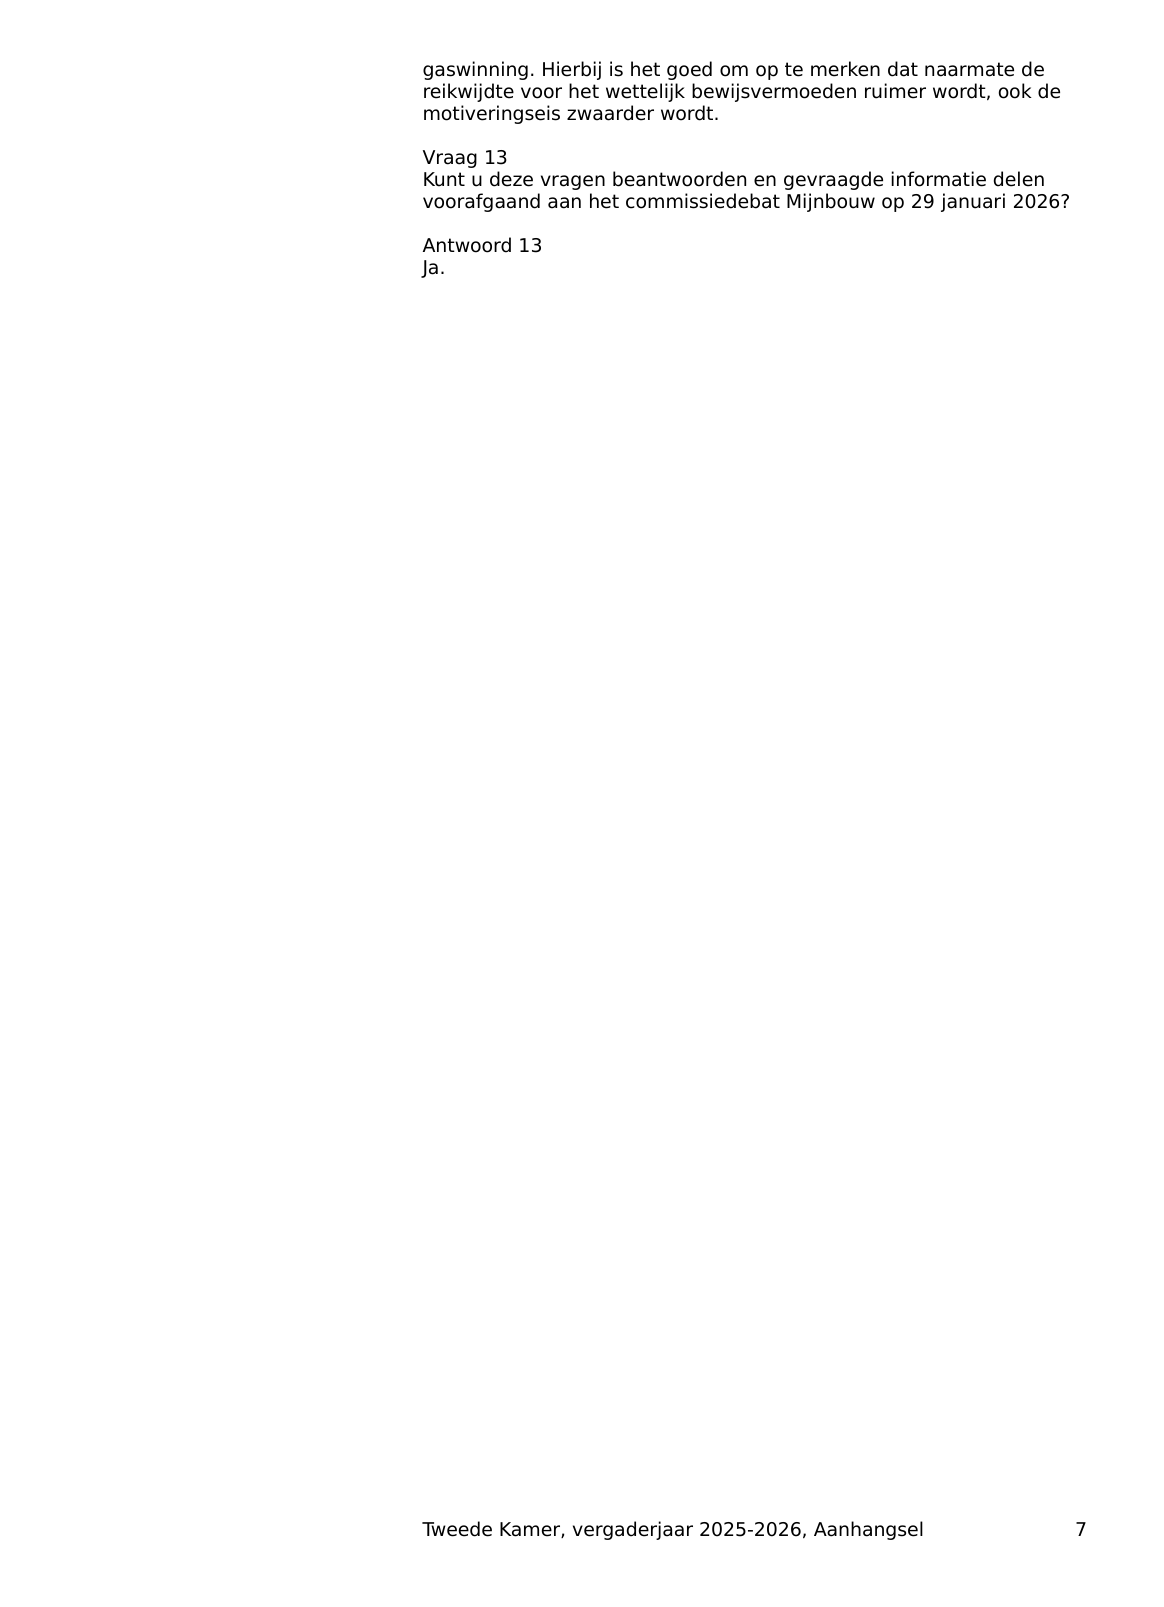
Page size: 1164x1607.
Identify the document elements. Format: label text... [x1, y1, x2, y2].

text gaswinning. Hierbij is het goed om op te merken dat naarmate de reikwijdte voor het wettelijk bewijsvermoeden ruimer wordt, ook de motiveringseis zwaarder wordt. [422, 59, 1087, 125]
text Kunt u deze vragen beantwoorden en gevraagde informatie delen voorafgaand aan het commissiedebat Mijnbouw op 29 januari 2026? [422, 169, 1087, 213]
text Vraag 13 [422, 147, 1087, 169]
text Antwoord 13 [422, 235, 1087, 257]
text Ja. [422, 257, 1087, 279]
